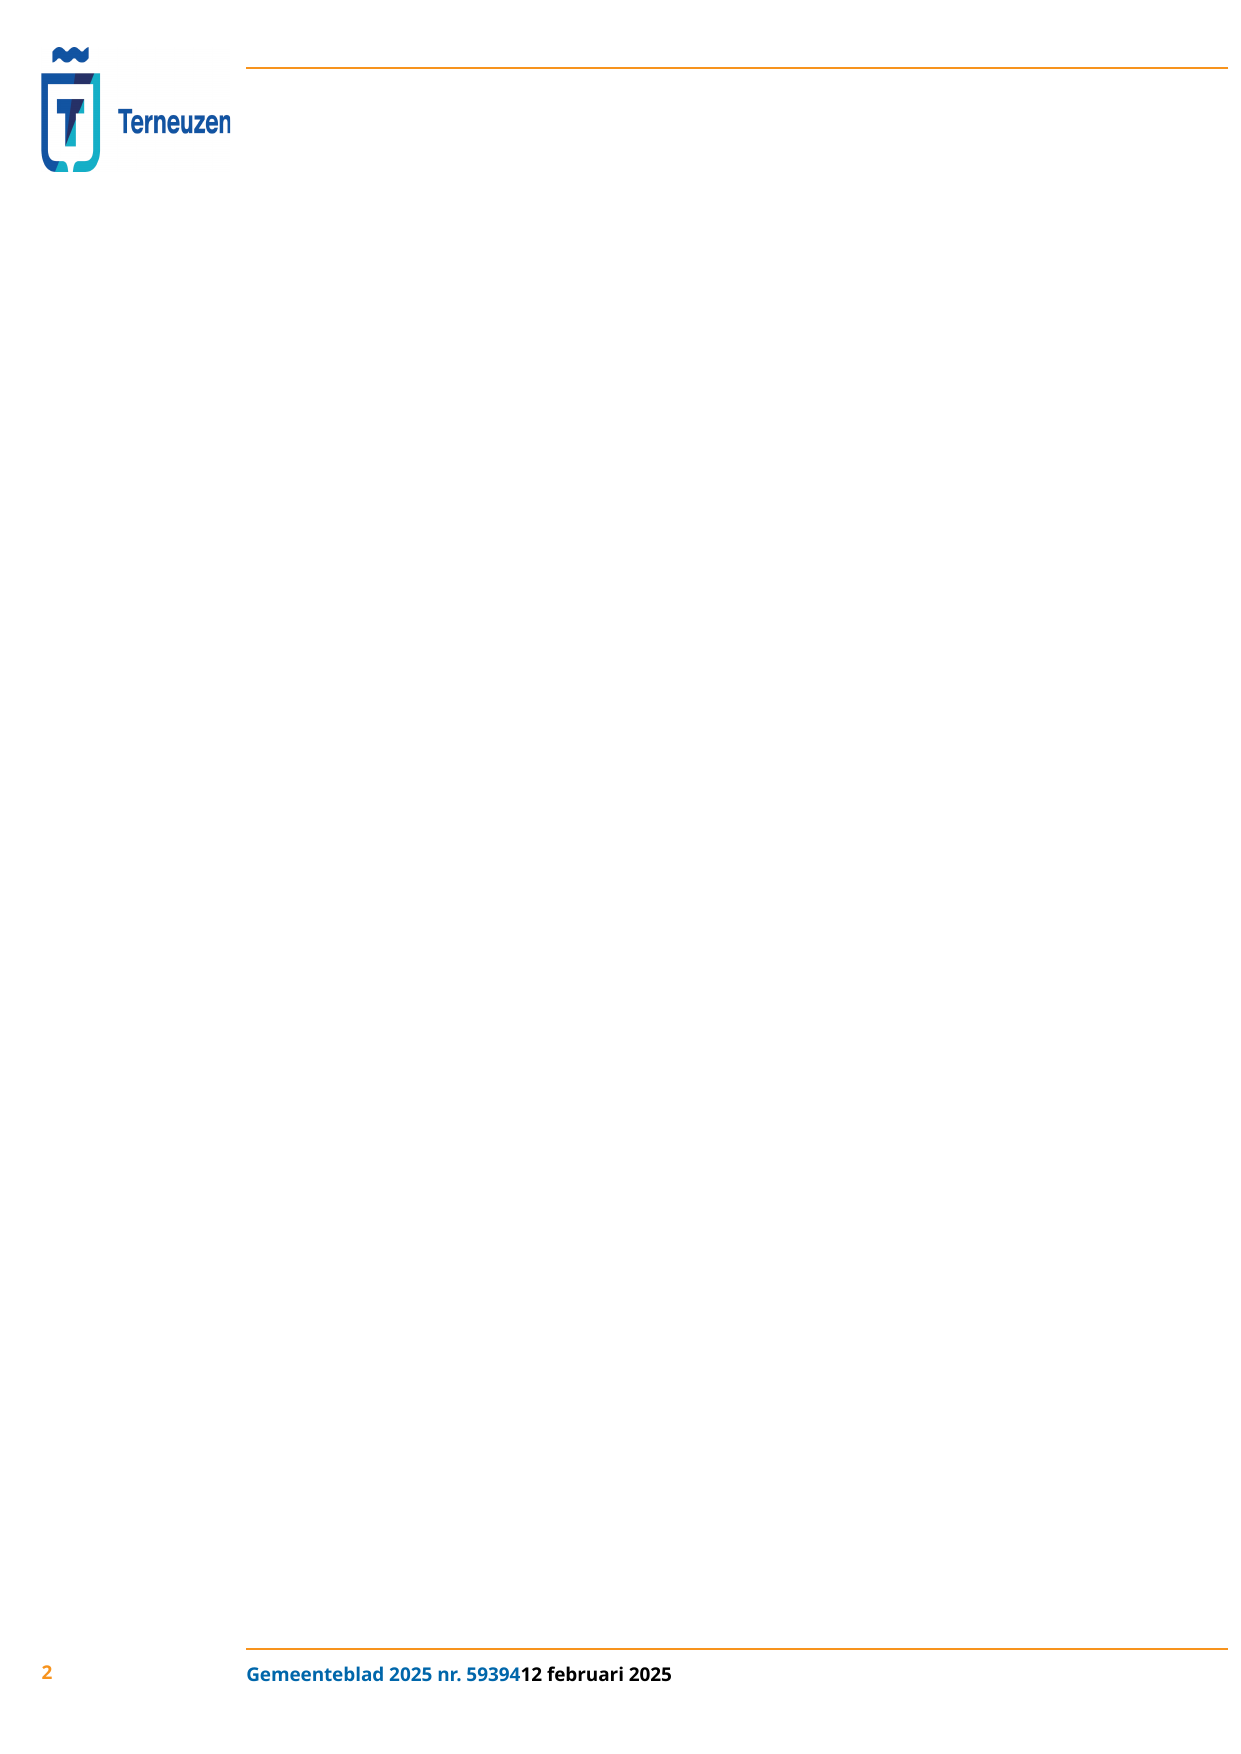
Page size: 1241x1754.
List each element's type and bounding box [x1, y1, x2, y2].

picture [41, 47, 231, 172]
